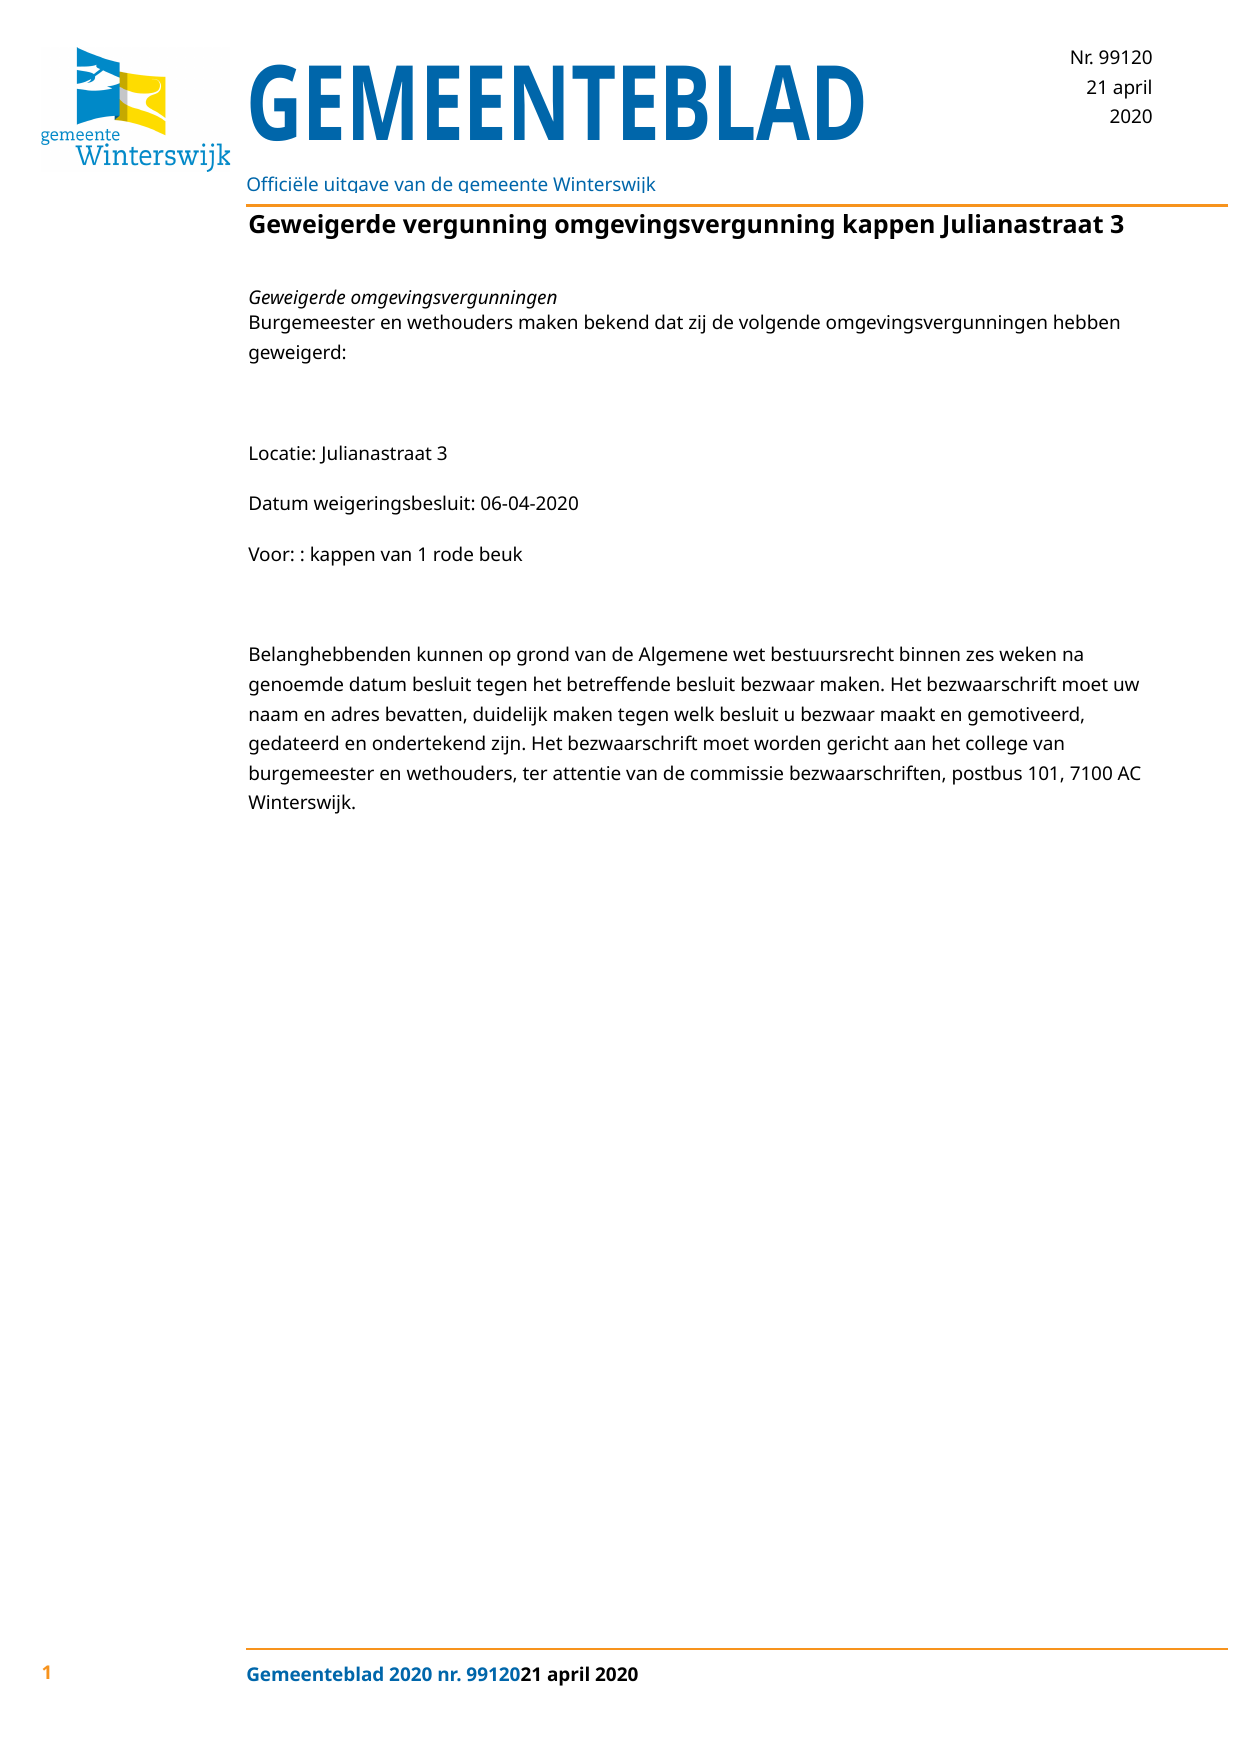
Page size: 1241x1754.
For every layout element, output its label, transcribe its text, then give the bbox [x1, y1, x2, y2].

picture [225, 153, 231, 162]
picture [41, 47, 231, 172]
text Locatie: Julianastraat 3 [248, 440, 1152, 466]
text Burgemeester en wethouders maken bekend dat zij de volgende omgevingsvergunningen hebben geweigerd: [248, 309, 1152, 365]
text Geweigerde omgevingsvergunningen [248, 284, 1152, 309]
text Belanghebbenden kunnen op grond van de Algemene wet bestuursrecht binnen zes weken na genoemde datum besluit tegen het betreffende besluit bezwaar maken. Het bezwaarschrift moet uw naam en adres bevatten, duidelijk maken tegen welk besluit u bezwaar maakt en gemotiveerd, gedateerd en ondertekend zijn. Het bezwaarschrift moet worden gericht aan het college van burgemeester en wethouders, ter attentie van de commissie bezwaarschriften, postbus 101, 7100 AC Winterswijk. [248, 642, 1152, 815]
text Geweigerde vergunning omgevingsvergunning kappen Julianastraat 3 [248, 207, 1152, 241]
text Voor: : kappen van 1 rode beuk [248, 541, 1152, 567]
text Datum weigeringsbesluit: 06-04-2020 [248, 490, 1152, 516]
